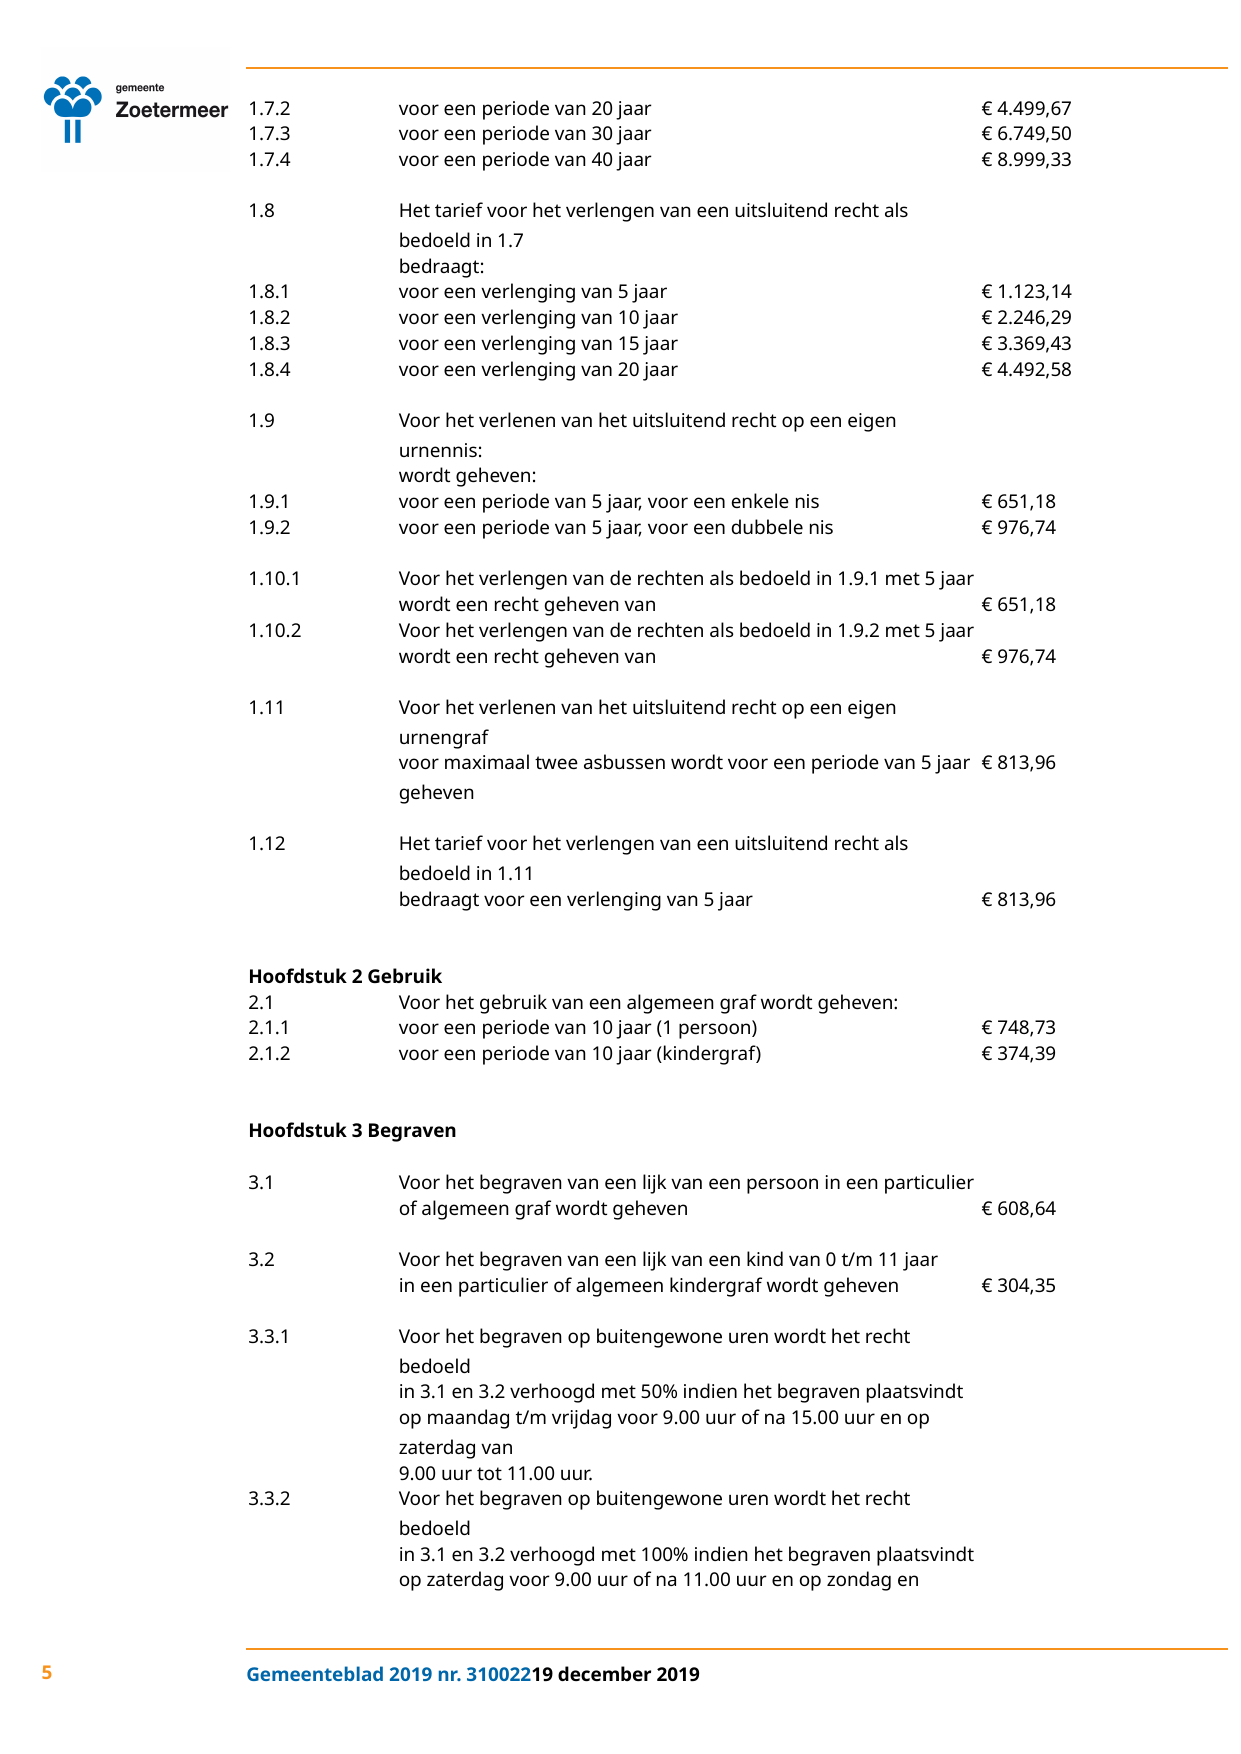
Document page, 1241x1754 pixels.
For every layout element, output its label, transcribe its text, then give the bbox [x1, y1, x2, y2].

table_cell [248, 253, 398, 279]
table_cell 2.1.2 [248, 1040, 398, 1066]
table_cell op maandag t/m vrijdag voor 9.00 uur of na 15.00 uur en op zaterdag van [399, 1404, 981, 1460]
table_cell [981, 831, 1152, 886]
table_cell [981, 1143, 1152, 1169]
table_cell op zaterdag voor 9.00 uur of na 11.00 uur en op zondag en [399, 1566, 981, 1592]
table_cell [399, 1066, 981, 1092]
table_cell [981, 172, 1152, 198]
table_cell € 651,18 [981, 489, 1152, 514]
table_cell [248, 669, 398, 694]
table_cell [981, 805, 1152, 831]
table_cell [981, 566, 1152, 591]
table_cell voor een periode van 10 jaar (kindergraf) [399, 1040, 981, 1066]
table_cell in 3.1 en 3.2 verhoogd met 100% indien het begraven plaatsvindt [399, 1541, 981, 1566]
table_cell voor een periode van 40 jaar [399, 146, 981, 172]
table_cell 1.8 [248, 198, 398, 253]
table_cell [248, 643, 398, 668]
table_cell [981, 1323, 1152, 1379]
table_cell voor een periode van 5 jaar, voor een dubbele nis [399, 514, 981, 540]
table_cell [981, 694, 1152, 749]
table_cell 3.3.2 [248, 1485, 398, 1541]
table_cell Voor het verlengen van de rechten als bedoeld in 1.9.2 met 5 jaar [399, 617, 981, 643]
table_cell [399, 805, 981, 831]
table_cell voor een periode van 20 jaar [399, 95, 981, 121]
table_cell € 3.369,43 [981, 330, 1152, 356]
table_cell Voor het gebruik van een algemeen graf wordt geheven: [399, 989, 981, 1014]
table_cell voor een periode van 10 jaar (1 persoon) [399, 1015, 981, 1040]
table_cell [248, 1195, 398, 1220]
table_cell 1.7.2 [248, 95, 398, 121]
table_cell bedraagt: [399, 253, 981, 279]
table_cell voor een periode van 5 jaar, voor een enkele nis [399, 489, 981, 514]
table_cell [981, 1566, 1152, 1592]
table_cell [248, 1404, 398, 1460]
table_cell [981, 669, 1152, 694]
table_cell € 748,73 [981, 1015, 1152, 1040]
table_cell [248, 938, 398, 963]
table_cell [399, 1143, 981, 1169]
table_cell [981, 408, 1152, 463]
table_cell [248, 1460, 398, 1485]
table_cell [981, 1460, 1152, 1485]
table_cell [981, 540, 1152, 566]
table_cell [399, 382, 981, 407]
table_cell Voor het verlenen van het uitsluitend recht op een eigen urnennis: [399, 408, 981, 463]
table_cell [981, 1220, 1152, 1246]
table_cell [248, 591, 398, 617]
table_cell [248, 912, 398, 937]
table_cell [981, 912, 1152, 937]
table_cell 2.1 [248, 989, 398, 1014]
table_cell [248, 1066, 398, 1092]
table_cell [981, 1092, 1152, 1117]
table_cell in 3.1 en 3.2 verhoogd met 50% indien het begraven plaatsvindt [399, 1379, 981, 1404]
table_cell [248, 1143, 398, 1169]
table_cell € 8.999,33 [981, 146, 1152, 172]
table_cell € 608,64 [981, 1195, 1152, 1220]
table_cell 1.8.2 [248, 305, 398, 330]
table_cell wordt geheven: [399, 463, 981, 488]
table_cell [981, 1169, 1152, 1195]
table_cell 1.7.3 [248, 121, 398, 146]
table_cell [981, 1246, 1152, 1272]
table_cell 1.10.2 [248, 617, 398, 643]
table_cell Voor het begraven van een lijk van een kind van 0 t/m 11 jaar [399, 1246, 981, 1272]
table_cell [248, 1298, 398, 1323]
table_cell [248, 1379, 398, 1404]
table_cell 1.12 [248, 831, 398, 886]
table_cell 3.3.1 [248, 1323, 398, 1379]
picture [41, 47, 231, 172]
table_cell [981, 1118, 1152, 1143]
table_cell [981, 253, 1152, 279]
table_cell [248, 886, 398, 912]
table_cell 2.1.1 [248, 1015, 398, 1040]
table_cell [981, 963, 1152, 989]
table_cell [248, 750, 398, 805]
table_cell [981, 989, 1152, 1014]
table_cell [399, 669, 981, 694]
table_cell € 374,39 [981, 1040, 1152, 1066]
table_cell voor een verlenging van 10 jaar [399, 305, 981, 330]
table_cell [399, 938, 981, 963]
table_cell voor een verlenging van 20 jaar [399, 356, 981, 382]
table_cell 1.8.3 [248, 330, 398, 356]
table_cell [981, 1541, 1152, 1566]
table_cell € 304,35 [981, 1272, 1152, 1298]
table_cell wordt een recht geheven van [399, 643, 981, 668]
table_cell [248, 540, 398, 566]
table_cell [399, 912, 981, 937]
table_cell [981, 938, 1152, 963]
table_cell [981, 1066, 1152, 1092]
table_cell [981, 1485, 1152, 1541]
table_cell 1.9.2 [248, 514, 398, 540]
table_cell Voor het verlengen van de rechten als bedoeld in 1.9.1 met 5 jaar [399, 566, 981, 591]
table_cell € 651,18 [981, 591, 1152, 617]
table_cell [248, 172, 398, 198]
table_cell wordt een recht geheven van [399, 591, 981, 617]
table_cell [248, 1092, 398, 1117]
table_cell 1.7.4 [248, 146, 398, 172]
table_cell € 4.499,67 [981, 95, 1152, 121]
table_cell € 6.749,50 [981, 121, 1152, 146]
table_cell Hoofdstuk 3 Begraven [248, 1118, 981, 1143]
table_cell € 1.123,14 [981, 279, 1152, 304]
table_cell [981, 1379, 1152, 1404]
table_cell [248, 1272, 398, 1298]
table_cell [399, 172, 981, 198]
table_cell € 976,74 [981, 643, 1152, 668]
table_cell 3.1 [248, 1169, 398, 1195]
table_cell [399, 1092, 981, 1117]
table_cell [248, 1220, 398, 1246]
table_cell [399, 1220, 981, 1246]
table_cell [248, 805, 398, 831]
table_cell in een particulier of algemeen kindergraf wordt geheven [399, 1272, 981, 1298]
table_cell [399, 1298, 981, 1323]
table_cell [248, 1541, 398, 1566]
table_cell of algemeen graf wordt geheven [399, 1195, 981, 1220]
table_cell voor maximaal twee asbussen wordt voor een periode van 5 jaar geheven [399, 750, 981, 805]
table_cell Voor het begraven op buitengewone uren wordt het recht bedoeld [399, 1323, 981, 1379]
table_cell [981, 198, 1152, 253]
table_cell 1.9 [248, 408, 398, 463]
table_cell Het tarief voor het verlengen van een uitsluitend recht als bedoeld in 1.11 [399, 831, 981, 886]
table_cell 1.8.1 [248, 279, 398, 304]
table_cell 1.9.1 [248, 489, 398, 514]
table_cell 1.8.4 [248, 356, 398, 382]
table_cell voor een verlenging van 5 jaar [399, 279, 981, 304]
table_cell € 2.246,29 [981, 305, 1152, 330]
table_cell [981, 382, 1152, 407]
table_cell 1.11 [248, 694, 398, 749]
table_cell Het tarief voor het verlengen van een uitsluitend recht als bedoeld in 1.7 [399, 198, 981, 253]
table_cell voor een periode van 30 jaar [399, 121, 981, 146]
table_cell € 976,74 [981, 514, 1152, 540]
table_cell Hoofdstuk 2 Gebruik [248, 963, 981, 989]
table_cell € 4.492,58 [981, 356, 1152, 382]
table_cell 1.10.1 [248, 566, 398, 591]
table_cell [399, 540, 981, 566]
table_cell 3.2 [248, 1246, 398, 1272]
table_cell [248, 382, 398, 407]
table_cell [248, 1566, 398, 1592]
table_cell [248, 463, 398, 488]
table_cell [981, 617, 1152, 643]
table_cell bedraagt voor een verlenging van 5 jaar [399, 886, 981, 912]
table_cell 9.00 uur tot 11.00 uur. [399, 1460, 981, 1485]
table_cell voor een verlenging van 15 jaar [399, 330, 981, 356]
table_cell [981, 463, 1152, 488]
table_cell [981, 1298, 1152, 1323]
table_cell Voor het begraven van een lijk van een persoon in een particulier [399, 1169, 981, 1195]
table_cell Voor het verlenen van het uitsluitend recht op een eigen urnengraf [399, 694, 981, 749]
table_cell € 813,96 [981, 750, 1152, 805]
table_cell [981, 1404, 1152, 1460]
table_cell Voor het begraven op buitengewone uren wordt het recht bedoeld [399, 1485, 981, 1541]
table_cell € 813,96 [981, 886, 1152, 912]
